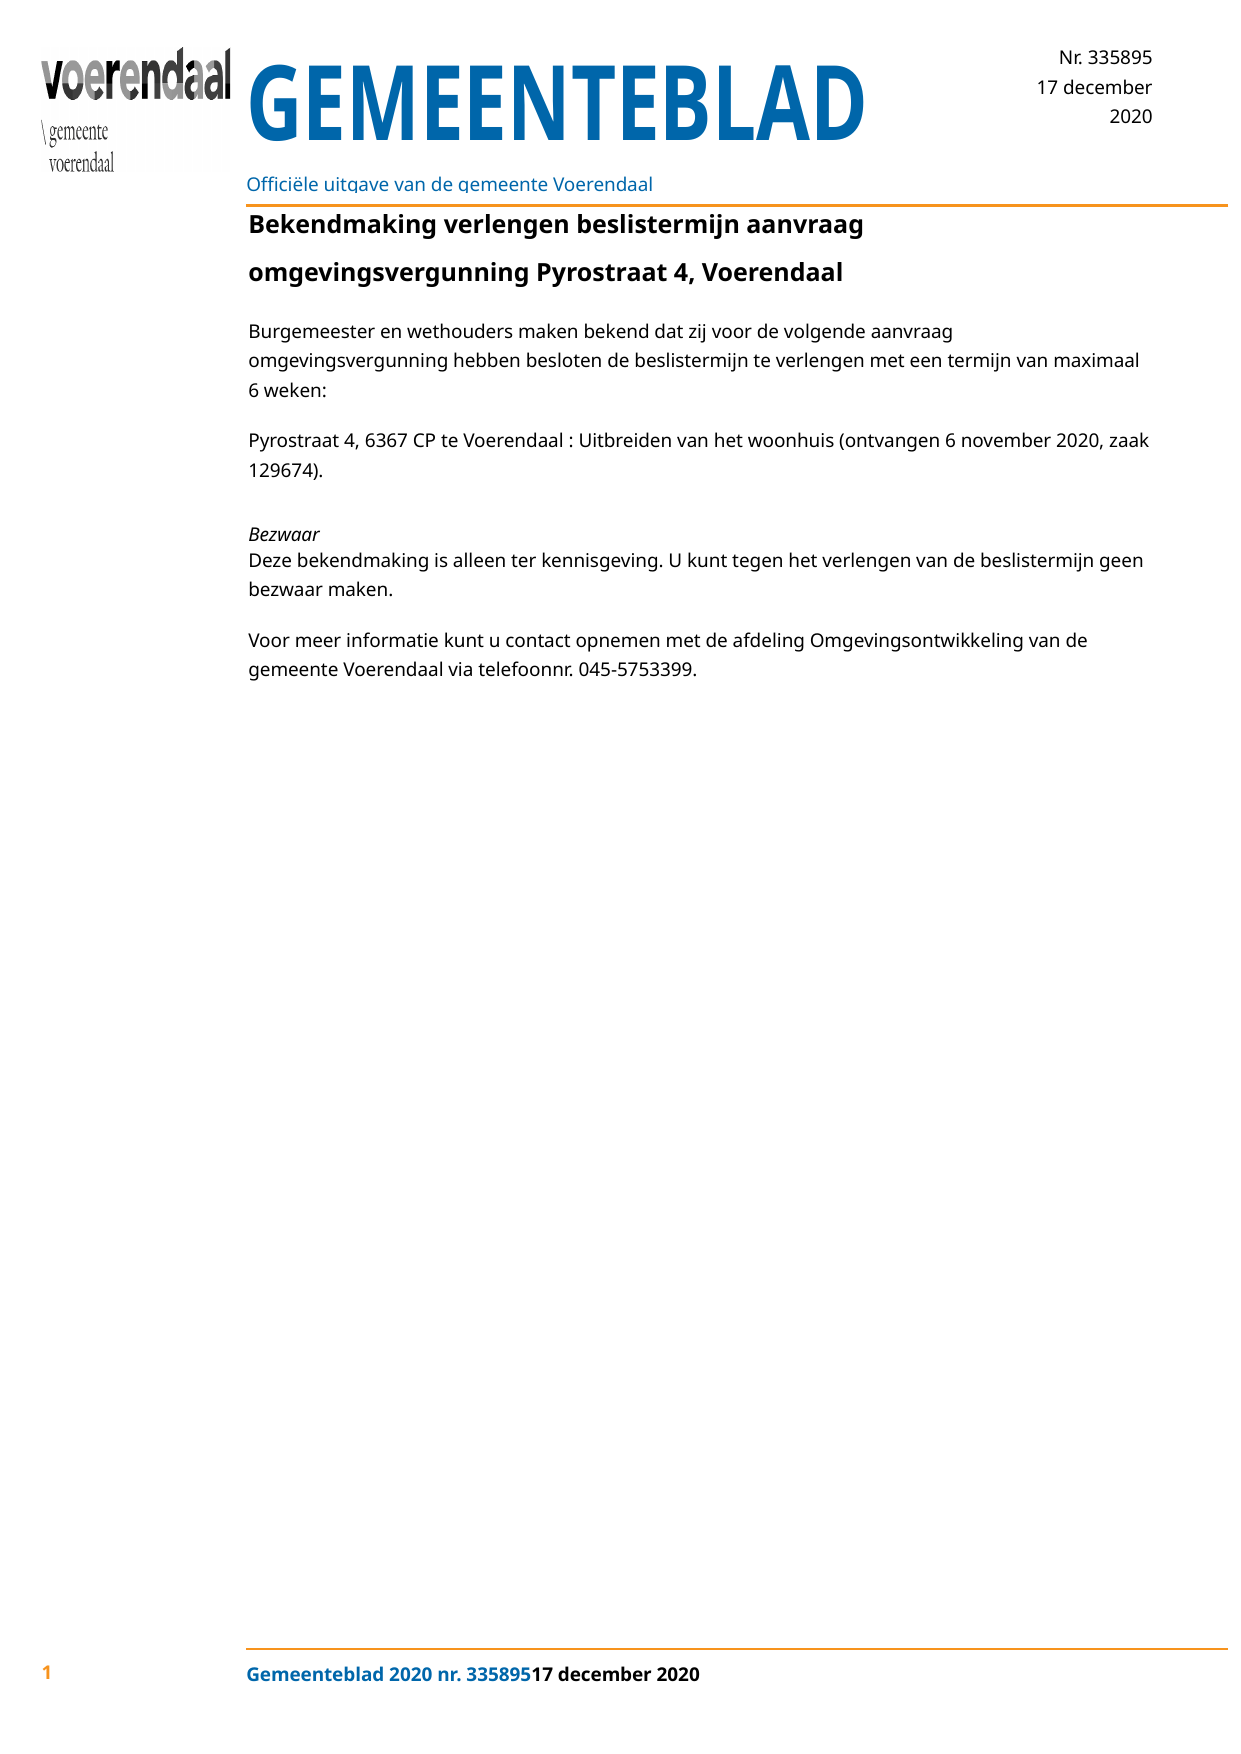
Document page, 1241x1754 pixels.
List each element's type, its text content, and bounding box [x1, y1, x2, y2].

text Bezwaar [248, 521, 1152, 547]
text Deze bekendmaking is alleen ter kennisgeving. U kunt tegen het verlengen van de beslistermijn geen bezwaar maken. [248, 547, 1152, 602]
text Bekendmaking verlengen beslistermijn aanvraag omgevingsvergunning Pyrostraat 4, Voerendaal [248, 207, 1152, 288]
text Burgemeester en wethouders maken bekend dat zij voor de volgende aanvraag omgevingsvergunning hebben besloten de beslistermijn te verlengen met een termijn van maximaal 6 weken: [248, 318, 1152, 403]
text Voor meer informatie kunt u contact opnemen met de afdeling Omgevingsontwikkeling van de gemeente Voerendaal via telefoonnr. 045-5753399. [248, 627, 1152, 682]
text Pyrostraat 4, 6367 CP te Voerendaal : Uitbreiden van het woonhuis (ontvangen 6 november 2020, zaak 129674). [248, 427, 1152, 483]
picture [41, 47, 231, 172]
